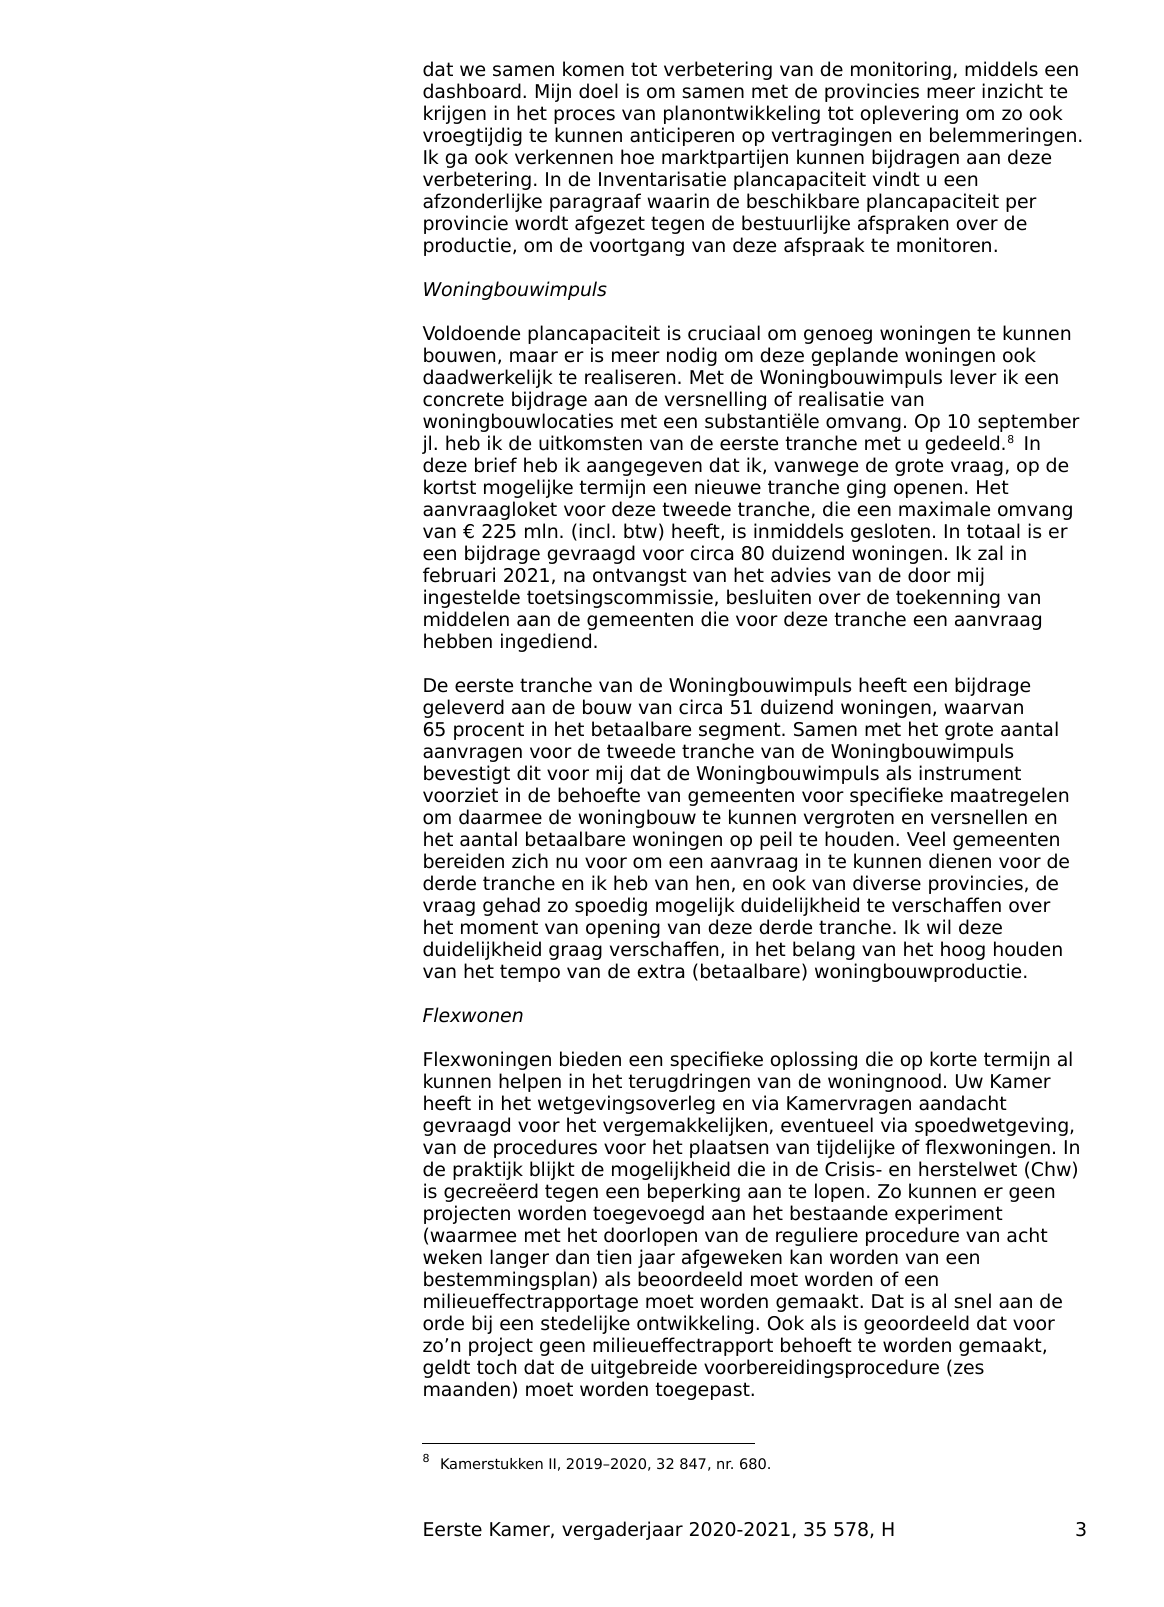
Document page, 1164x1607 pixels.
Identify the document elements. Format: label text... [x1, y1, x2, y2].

subtitle Flexwonen [422, 1005, 1087, 1027]
text Voldoende plancapaciteit is cruciaal om genoeg woningen te kunnen bouwen, maar er is meer nodig om deze geplande woningen ook daadwerkelijk te realiseren. Met de Woningbouwimpuls lever ik een concrete bijdrage aan de versnelling of realisatie van woningbouwlocaties met een substantiële omvang. Op 10 september jl. heb ik de uitkomsten van de eerste tranche met u gedeeld. In deze brief heb ik aangegeven dat ik, vanwege de grote vraag, op de kortst mogelijke termijn een nieuwe tranche ging openen. Het aanvraagloket voor deze tweede tranche, die een maximale omvang van € 225 mln. (incl. btw) heeft, is inmiddels gesloten. In totaal is er een bijdrage gevraagd voor circa 80 duizend woningen. Ik zal in februari 2021, na ontvangst van het advies van de door mij ingestelde toetsingscommissie, besluiten over de toekenning van middelen aan de gemeenten die voor deze tranche een aanvraag hebben ingediend. [422, 323, 1087, 653]
text dat we samen komen tot verbetering van de monitoring, middels een dashboard. Mijn doel is om samen met de provincies meer inzicht te krijgen in het proces van planontwikkeling tot oplevering om zo ook vroegtijdig te kunnen anticiperen op vertragingen en belemmeringen. Ik ga ook verkennen hoe marktpartijen kunnen bijdragen aan deze verbetering. In de Inventarisatie plancapaciteit vindt u een afzonderlijke paragraaf waarin de beschikbare plancapaciteit per provincie wordt afgezet tegen de bestuurlijke afspraken over de productie, om de voortgang van deze afspraak te monitoren. [422, 59, 1087, 257]
text De eerste tranche van de Woningbouwimpuls heeft een bijdrage geleverd aan de bouw van circa 51 duizend woningen, waarvan 65 procent in het betaalbare segment. Samen met het grote aantal aanvragen voor de tweede tranche van de Woningbouwimpuls bevestigt dit voor mij dat de Woningbouwimpuls als instrument voorziet in de behoefte van gemeenten voor specifieke maatregelen om daarmee de woningbouw te kunnen vergroten en versnellen en het aantal betaalbare woningen op peil te houden. Veel gemeenten bereiden zich nu voor om een aanvraag in te kunnen dienen voor de derde tranche en ik heb van hen, en ook van diverse provincies, de vraag gehad zo spoedig mogelijk duidelijkheid te verschaffen over het moment van opening van deze derde tranche. Ik wil deze duidelijkheid graag verschaffen, in het belang van het hoog houden van het tempo van de extra (betaalbare) woningbouwproductie. [422, 675, 1087, 983]
text Kamerstukken II, 2019–2020, 32 847, nr. 680. [422, 1452, 1087, 1474]
subtitle Woningbouwimpuls [422, 279, 1087, 301]
text Flexwoningen bieden een specifieke oplossing die op korte termijn al kunnen helpen in het terugdringen van de woningnood. Uw Kamer heeft in het wetgevingsoverleg en via Kamervragen aandacht gevraagd voor het vergemakkelijken, eventueel via spoedwetgeving, van de procedures voor het plaatsen van tijdelijke of flexwoningen. In de praktijk blijkt de mogelijkheid die in de Crisis- en herstelwet (Chw) is gecreëerd tegen een beperking aan te lopen. Zo kunnen er geen projecten worden toegevoegd aan het bestaande experiment (waarmee met het doorlopen van de reguliere procedure van acht weken langer dan tien jaar afgeweken kan worden van een bestemmingsplan) als beoordeeld moet worden of een milieueffectrapportage moet worden gemaakt. Dat is al snel aan de orde bij een stedelijke ontwikkeling. Ook als is geoordeeld dat voor zo’n project geen milieueffectrapport behoeft te worden gemaakt, geldt toch dat de uitgebreide voorbereidingsprocedure (zes maanden) moet worden toegepast. [422, 1049, 1087, 1401]
